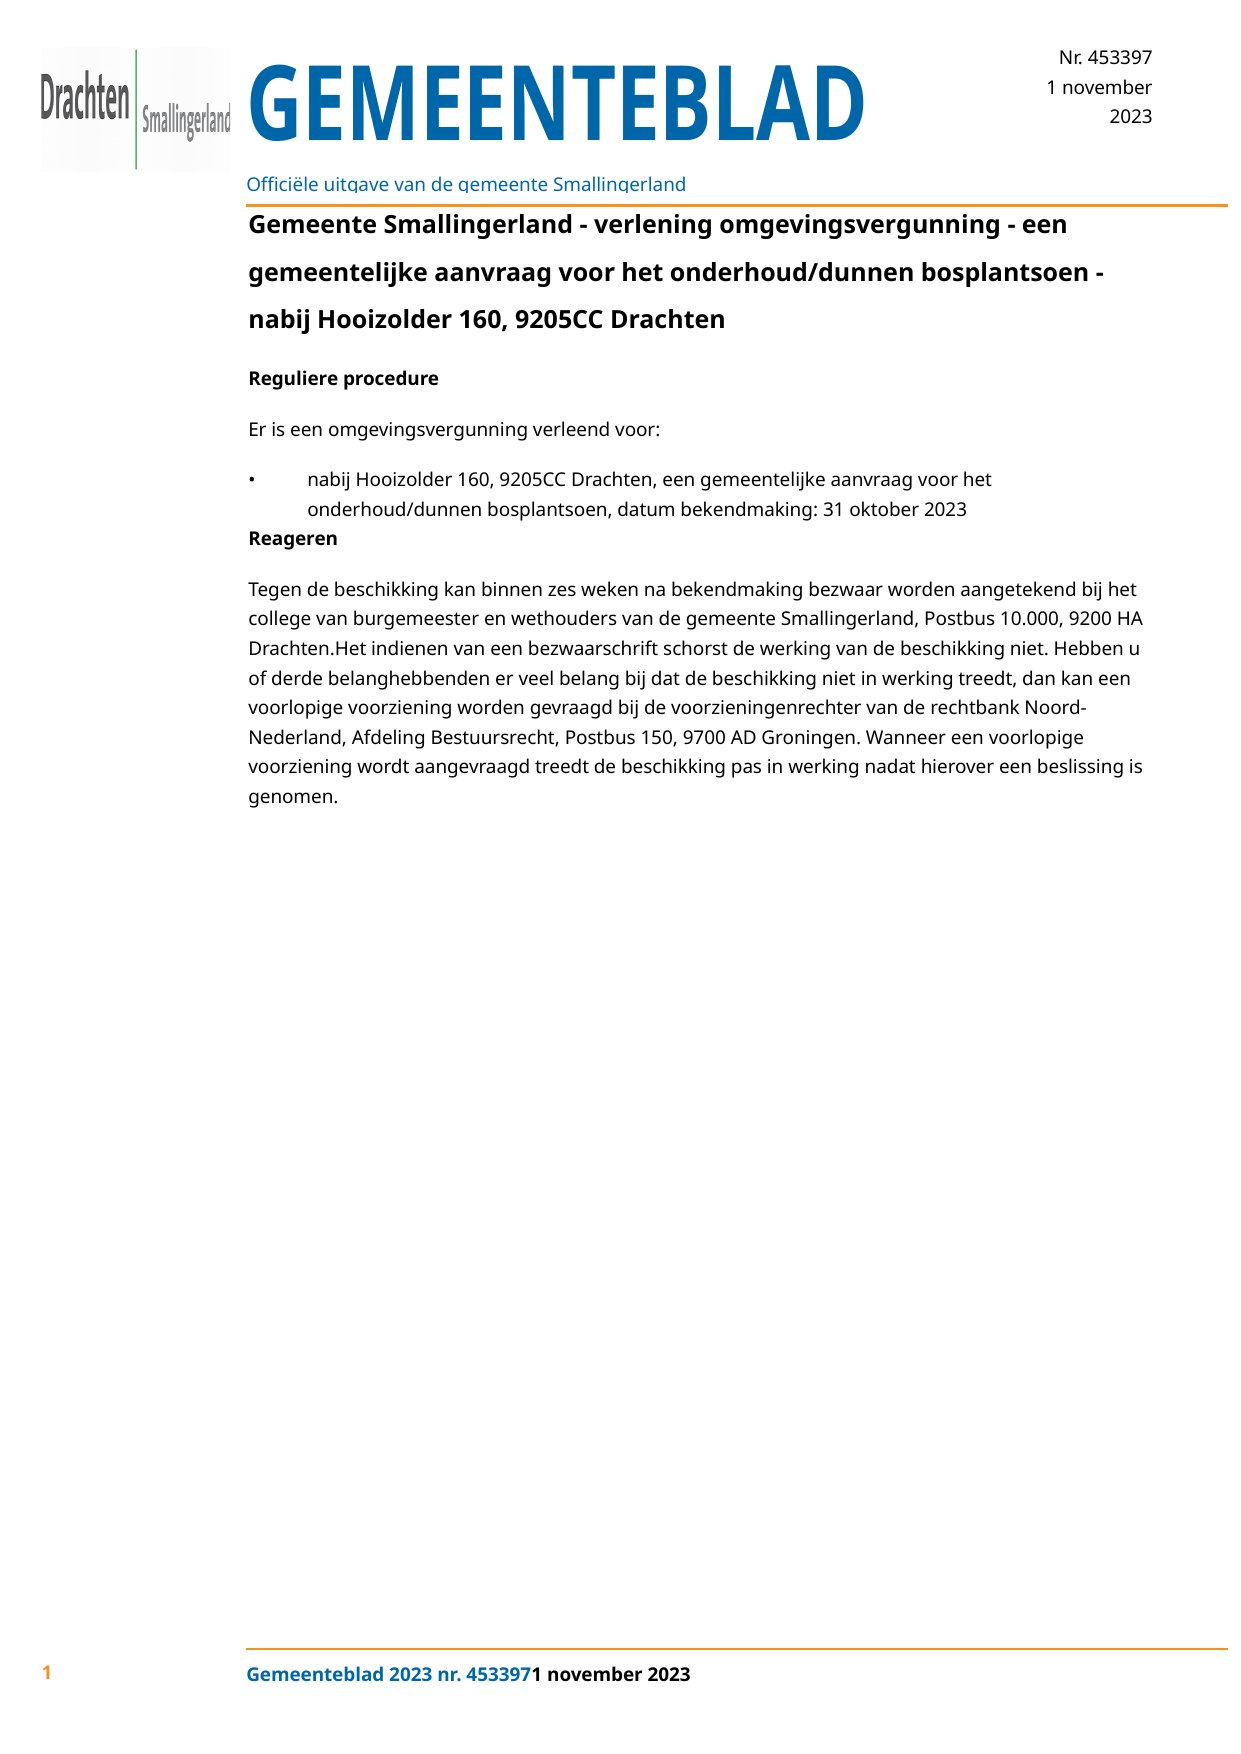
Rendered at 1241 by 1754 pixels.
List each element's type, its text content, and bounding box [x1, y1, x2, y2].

picture [41, 47, 231, 172]
text Reageren [248, 526, 1152, 551]
text Er is een omgevingsvergunning verleend voor: [248, 416, 1152, 442]
text Tegen de beschikking kan binnen zes weken na bekendmaking bezwaar worden aangetekend bij het college van burgemeester en wethouders van de gemeente Smallingerland, Postbus 10.000, 9200 HA Drachten.Het indienen van een bezwaarschrift schorst de werking van de beschikking niet. Hebben u of derde belanghebbenden er veel belang bij dat de beschikking niet in werking treedt, dan kan een voorlopige voorziening worden gevraagd bij de voorzieningenrechter van de rechtbank Noord-Nederland, Afdeling Bestuursrecht, Postbus 150, 9700 AD Groningen. Wanneer een voorlopige voorziening wordt aangevraagd treedt de beschikking pas in werking nadat hierover een beslissing is genomen. [248, 576, 1152, 809]
text Reguliere procedure [248, 366, 1152, 391]
text Gemeente Smallingerland - verlening omgevingsvergunning - een gemeentelijke aanvraag voor het onderhoud/dunnen bosplantsoen - nabij Hooizolder 160, 9205CC Drachten [248, 207, 1152, 336]
list nabij Hooizolder 160, 9205CC Drachten, een gemeentelijke aanvraag voor het onderhoud/dunnen bosplantsoen, datum bekendmaking: 31 oktober 2023 [248, 466, 1152, 522]
